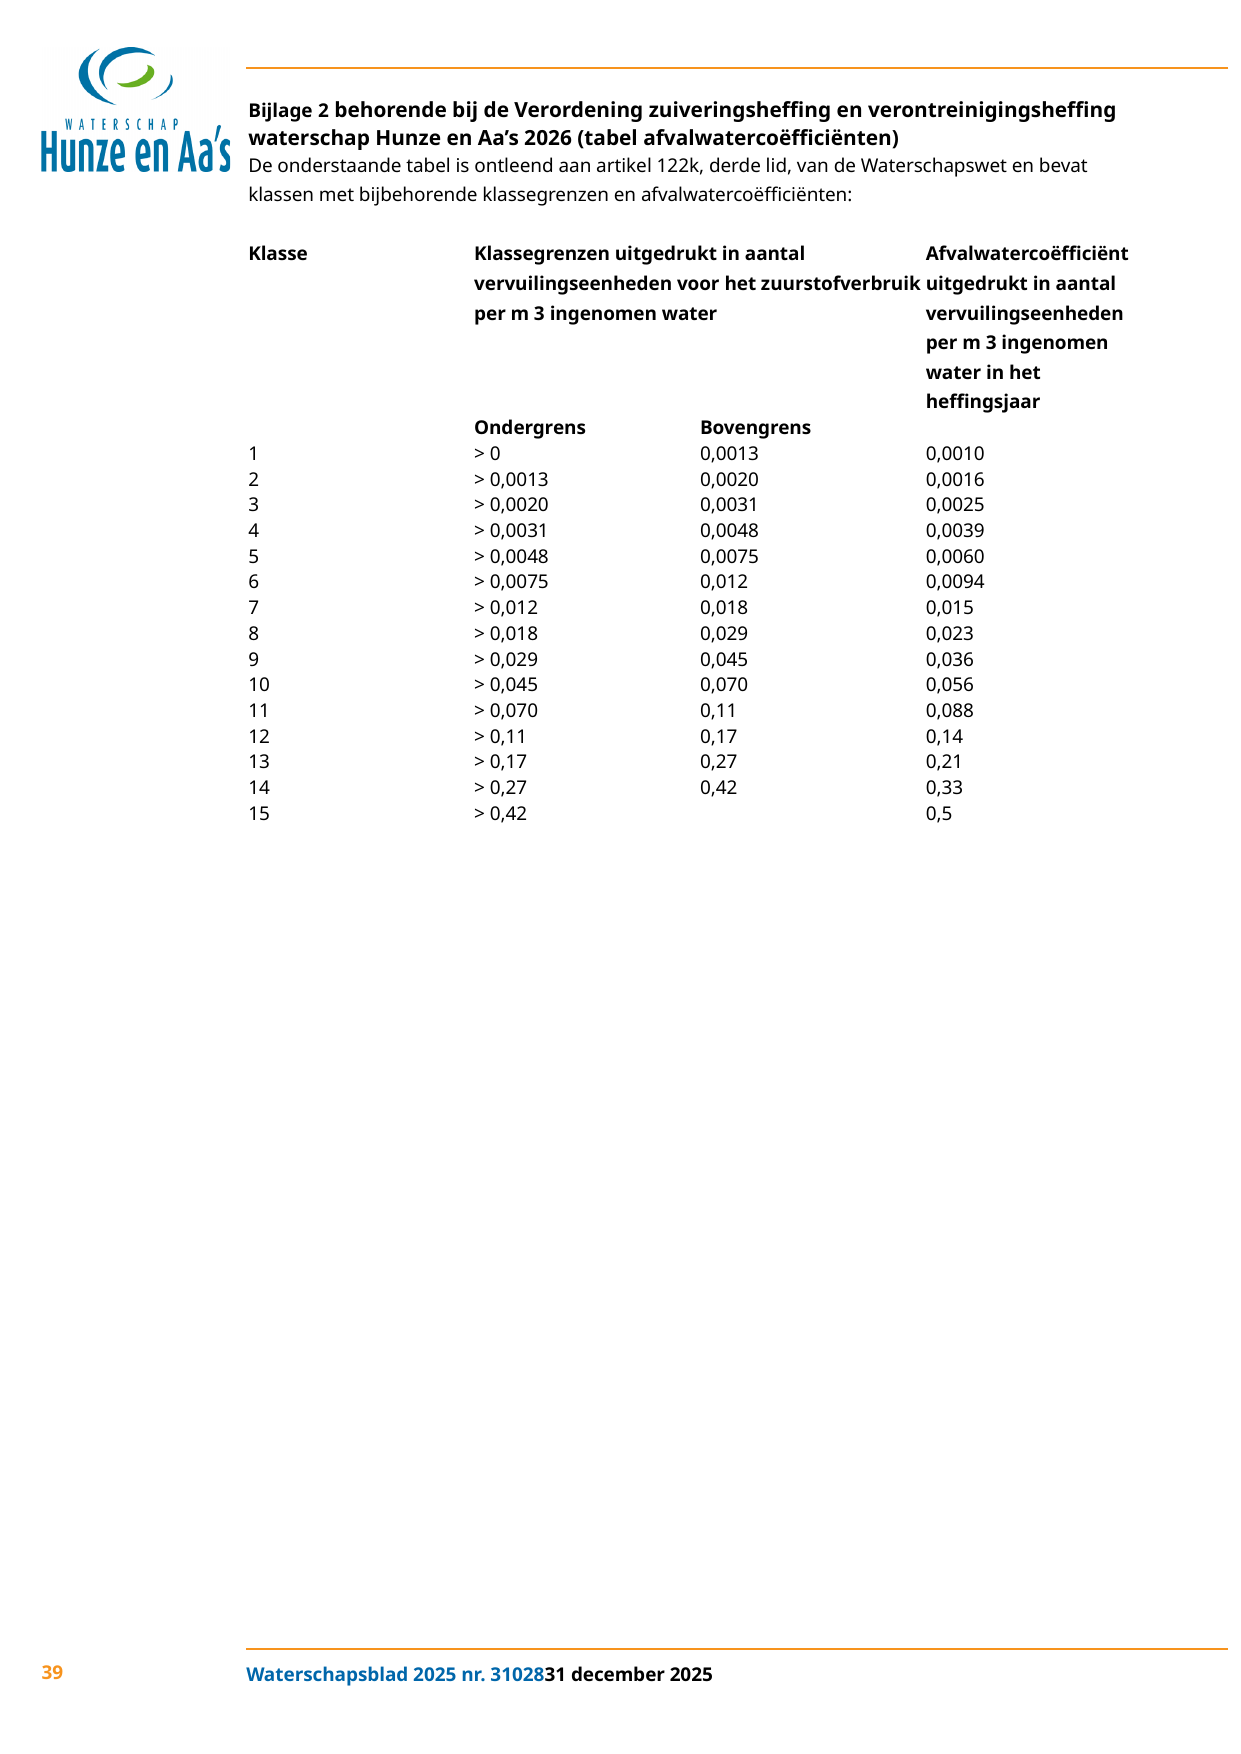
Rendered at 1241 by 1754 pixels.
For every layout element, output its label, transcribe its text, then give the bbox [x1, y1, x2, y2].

table_cell 15 [248, 800, 474, 826]
table_cell 9 [248, 646, 474, 672]
picture [41, 47, 231, 172]
table_cell > 0,17 [474, 749, 700, 774]
table_cell 0,070 [700, 672, 926, 697]
table_cell 0,0020 [700, 466, 926, 491]
table_cell 0,056 [926, 672, 1152, 697]
table_cell 0,27 [700, 749, 926, 774]
table_cell [926, 414, 1152, 440]
table_cell > 0,0013 [474, 466, 700, 491]
table_cell 0,11 [700, 697, 926, 723]
table_cell > 0 [474, 440, 700, 466]
table_cell 3 [248, 491, 474, 517]
table_header Afvalwatercoëfficiënt uitgedrukt in aantal vervuilingseenheden per m 3 ingenomen water in het heffingsjaar [926, 241, 1152, 414]
text De onderstaande tabel is ontleend aan artikel 122k, derde lid, van de Waterschapswet en bevat klassen met bijbehorende klassegrenzen en afvalwatercoëfficiënten: [248, 152, 1152, 207]
table_cell 2 [248, 466, 474, 491]
table_cell > 0,0031 [474, 517, 700, 543]
table_cell 8 [248, 620, 474, 646]
picture [226, 145, 231, 156]
table_cell > 0,0048 [474, 543, 700, 569]
table_cell 0,5 [926, 800, 1152, 826]
picture [183, 163, 191, 172]
table_cell 0,023 [926, 620, 1152, 646]
table_cell 0,0013 [700, 440, 926, 466]
table_cell 0,0060 [926, 543, 1152, 569]
table_cell 10 [248, 672, 474, 697]
table_header Klasse [248, 241, 474, 414]
table_cell 14 [248, 775, 474, 800]
table_cell 1 [248, 440, 474, 466]
table_cell 0,0039 [926, 517, 1152, 543]
table_cell 0,015 [926, 594, 1152, 620]
table_cell 0,018 [700, 594, 926, 620]
table_header Klassegrenzen uitgedrukt in aantal vervuilingseenheden voor het zuurstofverbruik per m 3 ingenomen water [474, 241, 926, 414]
table_cell > 0,070 [474, 697, 700, 723]
table_cell 0,036 [926, 646, 1152, 672]
table_cell 0,0075 [700, 543, 926, 569]
table_cell 0,0094 [926, 569, 1152, 594]
table_cell > 0,045 [474, 672, 700, 697]
table_cell Ondergrens [474, 414, 700, 440]
picture [47, 154, 51, 172]
table_cell 4 [248, 517, 474, 543]
table_cell 12 [248, 723, 474, 749]
table_cell 5 [248, 543, 474, 569]
table_cell > 0,0075 [474, 569, 700, 594]
table_cell 7 [248, 594, 474, 620]
table_cell [248, 414, 474, 440]
table_cell 11 [248, 697, 474, 723]
table_cell > 0,42 [474, 800, 700, 826]
table_cell 0,14 [926, 723, 1152, 749]
table_cell 0,029 [700, 620, 926, 646]
table_cell 6 [248, 569, 474, 594]
table_cell 13 [248, 749, 474, 774]
table_cell Bovengrens [700, 414, 926, 440]
table_cell > 0,029 [474, 646, 700, 672]
table_cell 0,33 [926, 775, 1152, 800]
table_cell 0,0048 [700, 517, 926, 543]
table_cell > 0,27 [474, 775, 700, 800]
table_cell 0,012 [700, 569, 926, 594]
table_cell 0,088 [926, 697, 1152, 723]
table_cell > 0,11 [474, 723, 700, 749]
table_cell 0,0025 [926, 491, 1152, 517]
table_cell 0,0016 [926, 466, 1152, 491]
table_cell 0,0010 [926, 440, 1152, 466]
table_cell 0,21 [926, 749, 1152, 774]
table_cell 0,0031 [700, 491, 926, 517]
table_cell > 0,012 [474, 594, 700, 620]
table_cell 0,42 [700, 775, 926, 800]
table_cell 0,17 [700, 723, 926, 749]
table_cell > 0,0020 [474, 491, 700, 517]
table_cell [700, 800, 926, 826]
table_cell 0,045 [700, 646, 926, 672]
table_cell > 0,018 [474, 620, 700, 646]
text Bijlage 2 behorende bij de Verordening zuiveringsheffing en verontreinigingsheffing waterschap Hunze en Aa’s 2026 (tabel afvalwatercoëfficiënten) [248, 95, 1152, 152]
